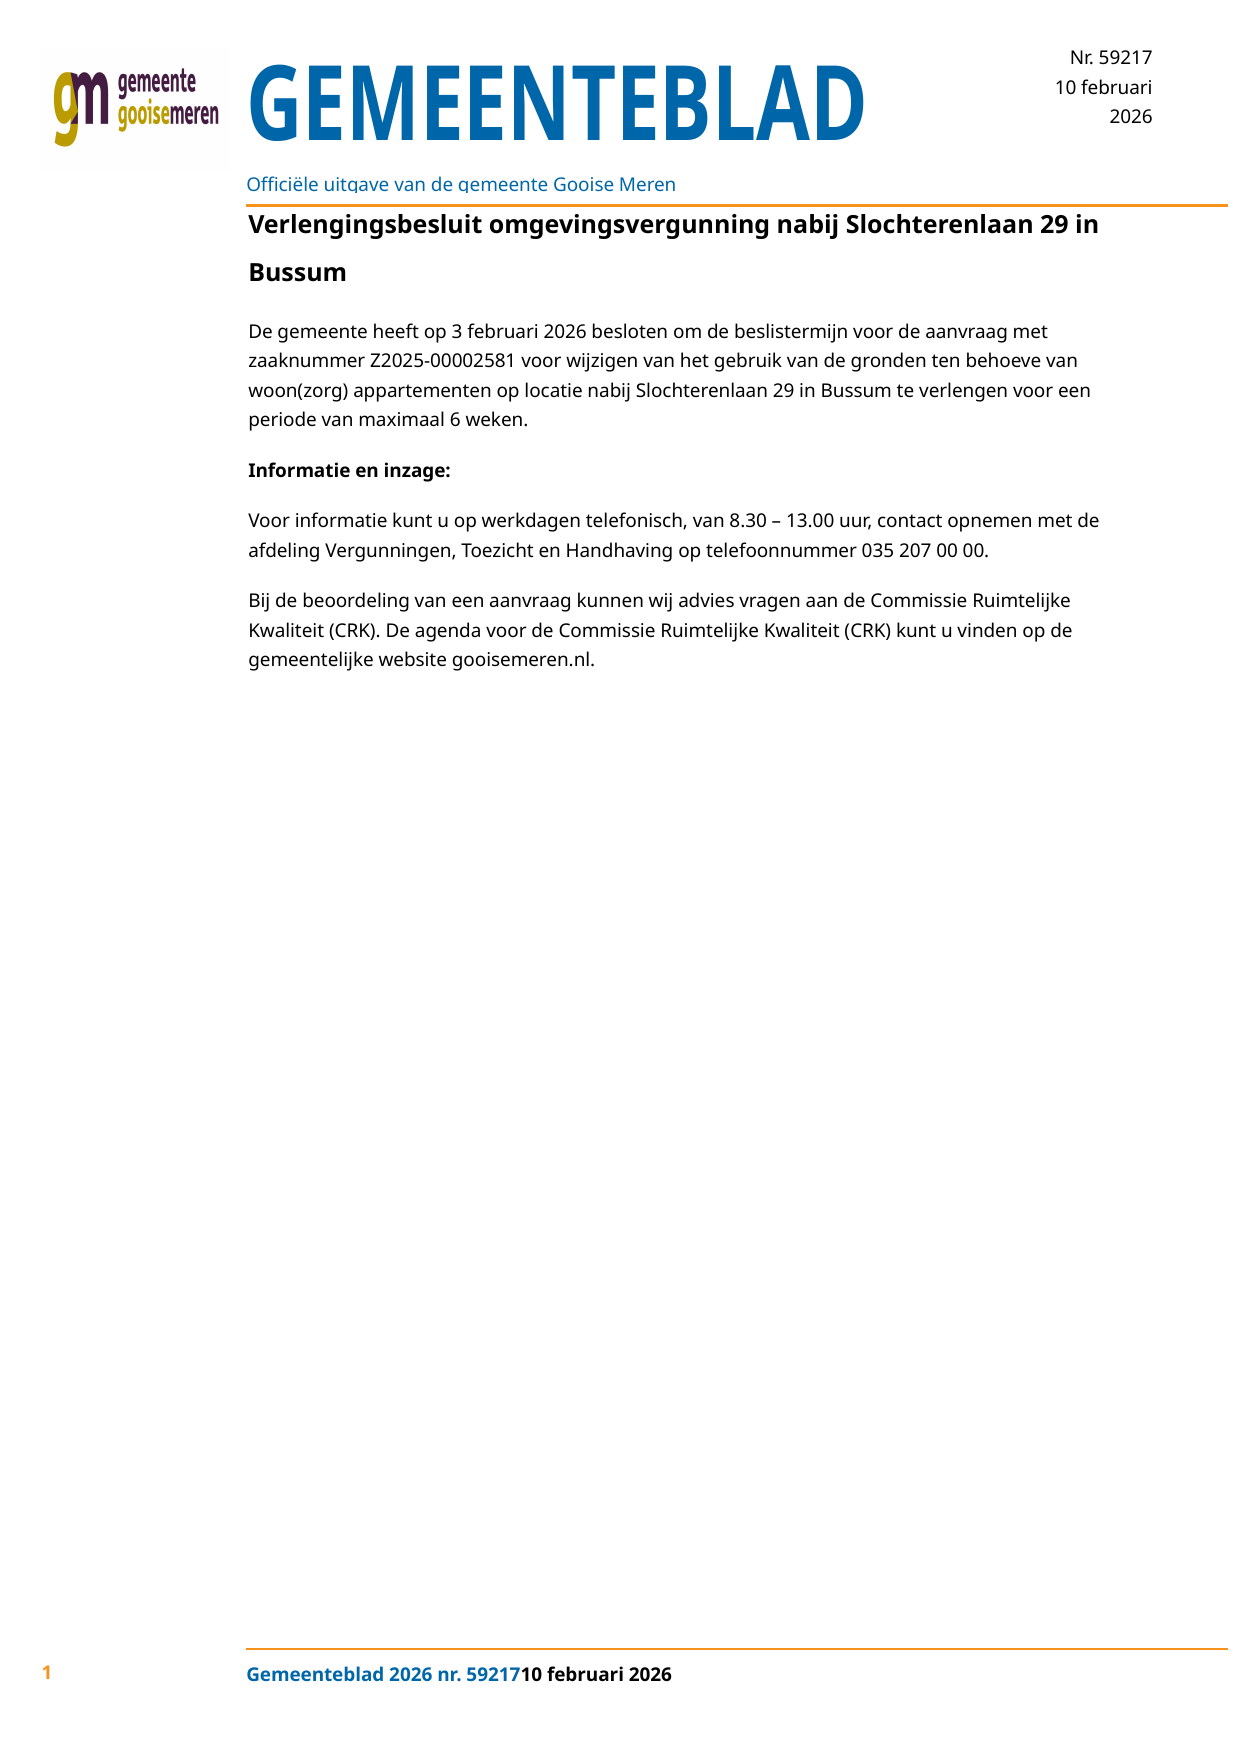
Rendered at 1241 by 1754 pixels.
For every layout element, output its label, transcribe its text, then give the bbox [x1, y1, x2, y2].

text De gemeente heeft op 3 februari 2026 besloten om de beslistermijn voor de aanvraag met zaaknummer Z2025-00002581 voor wijzigen van het gebruik van de gronden ten behoeve van woon(zorg) appartementen op locatie nabij Slochterenlaan 29 in Bussum te verlengen voor een periode van maximaal 6 weken. [248, 318, 1152, 432]
text Voor informatie kunt u op werkdagen telefonisch, van 8.30 – 13.00 uur, contact opnemen met de afdeling Vergunningen, Toezicht en Handhaving op telefoonnummer 035 207 00 00. [248, 507, 1152, 563]
text Bij de beoordeling van een aanvraag kunnen wij advies vragen aan de Commissie Ruimtelijke Kwaliteit (CRK). De agenda voor de Commissie Ruimtelijke Kwaliteit (CRK) kunt u vinden op de gemeentelijke website gooisemeren.nl. [248, 587, 1152, 672]
text Verlengingsbesluit omgevingsvergunning nabij Slochterenlaan 29 in Bussum [248, 207, 1152, 288]
picture [41, 47, 231, 172]
text Informatie en inzage: [248, 457, 1152, 483]
